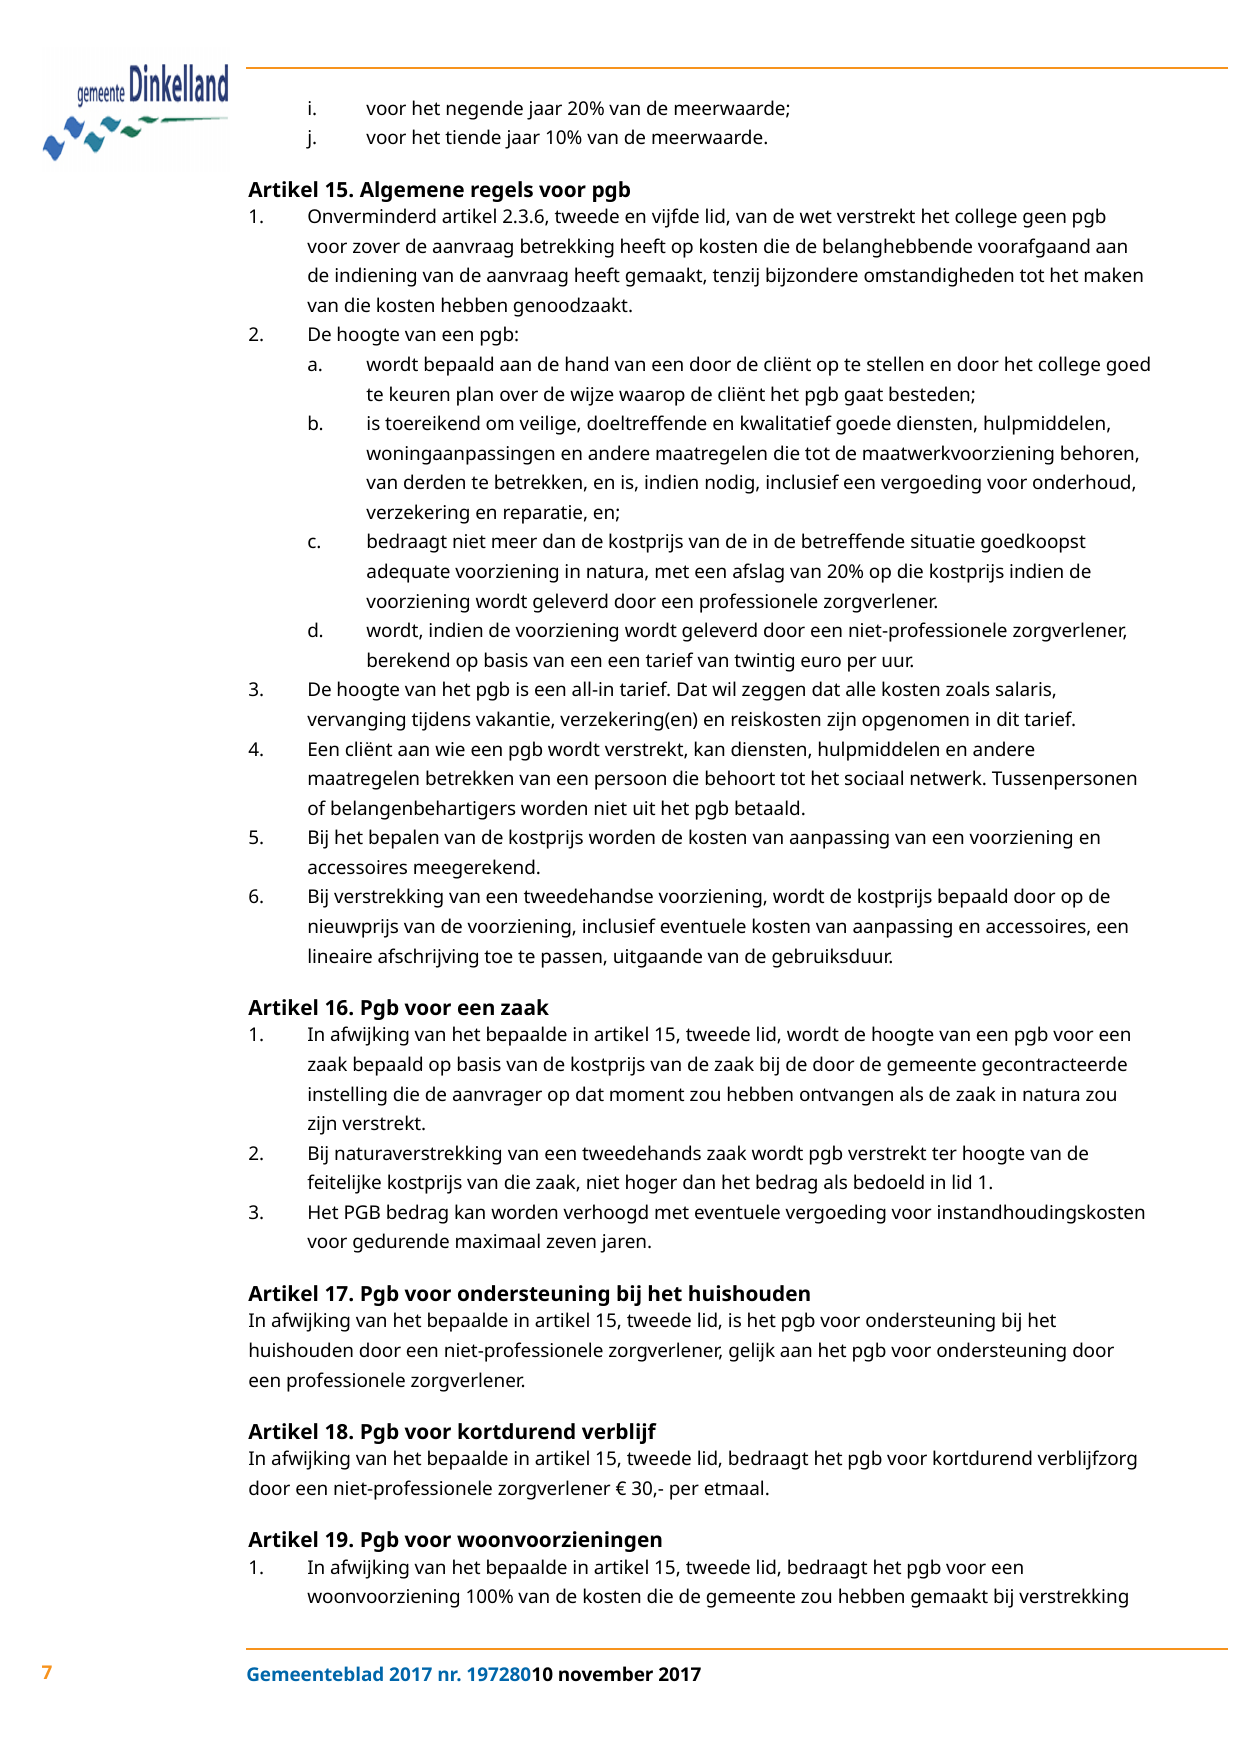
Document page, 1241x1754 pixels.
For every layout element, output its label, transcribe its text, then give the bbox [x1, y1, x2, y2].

picture [41, 47, 231, 172]
list voor het negende jaar 20% van de meerwaarde; [307, 95, 1152, 121]
text Artikel 17. Pgb voor ondersteuning bij het huishouden [248, 1279, 1152, 1308]
text Artikel 15. Algemene regels voor pgb [248, 175, 1152, 203]
list bedraagt niet meer dan de kostprijs van de in de betreffende situatie goedkoopst adequate voorziening in natura, met een afslag van 20% op die kostprijs indien de voorziening wordt geleverd door een professionele zorgverlener. [307, 529, 1152, 613]
list De hoogte van een pgb: [248, 322, 1152, 347]
list is toereikend om veilige, doeltreffende en kwalitatief goede diensten, hulpmiddelen, woningaanpassingen en andere maatregelen die tot de maatwerkvoorziening behoren, van derden te betrekken, en is, indien nodig, inclusief een vergoeding voor onderhoud, verzekering en reparatie, en; [307, 410, 1152, 525]
list Bij verstrekking van een tweedehandse voorziening, wordt de kostprijs bepaald door op de nieuwprijs van de voorziening, inclusief eventuele kosten van aanpassing en accessoires, een lineaire afschrijving toe te passen, uitgaande van de gebruiksduur. [248, 884, 1152, 968]
text In afwijking van het bepaalde in artikel 15, tweede lid, bedraagt het pgb voor kortdurend verblijfzorg door een niet-professionele zorgverlener € 30,- per etmaal. [248, 1446, 1152, 1501]
list Bij naturaverstrekking van een tweedehands zaak wordt pgb verstrekt ter hoogte van de feitelijke kostprijs van die zaak, niet hoger dan het bedrag als bedoeld in lid 1. [248, 1140, 1152, 1195]
text Artikel 19. Pgb voor woonvoorzieningen [248, 1526, 1152, 1554]
list In afwijking van het bepaalde in artikel 15, tweede lid, wordt de hoogte van een pgb voor een zaak bepaald op basis van de kostprijs van de zaak bij de door de gemeente gecontracteerde instelling die de aanvrager op dat moment zou hebben ontvangen als de zaak in natura zou zijn verstrekt. [248, 1022, 1152, 1136]
list Een cliënt aan wie een pgb wordt verstrekt, kan diensten, hulpmiddelen en andere maatregelen betrekken van een persoon die behoort tot het sociaal netwerk. Tussenpersonen of belangenbehartigers worden niet uit het pgb betaald. [248, 736, 1152, 821]
text Artikel 18. Pgb voor kortdurend verblijf [248, 1417, 1152, 1446]
list Het PGB bedrag kan worden verhoogd met eventuele vergoeding voor instandhoudingskosten voor gedurende maximaal zeven jaren. [248, 1199, 1152, 1254]
list Onverminderd artikel 2.3.6, tweede en vijfde lid, van de wet verstrekt het college geen pgb voor zover de aanvraag betrekking heeft op kosten die de belanghebbende voorafgaand aan de indiening van de aanvraag heeft gemaakt, tenzij bijzondere omstandigheden tot het maken van die kosten hebben genoodzaakt. [248, 203, 1152, 318]
list De hoogte van het pgb is een all-in tarief. Dat wil zeggen dat alle kosten zoals salaris, vervanging tijdens vakantie, verzekering(en) en reiskosten zijn opgenomen in dit tarief. [248, 677, 1152, 732]
list voor het tiende jaar 10% van de meerwaarde. [307, 124, 1152, 150]
list In afwijking van het bepaalde in artikel 15, tweede lid, bedraagt het pgb voor een woonvoorziening 100% van de kosten die de gemeente zou hebben gemaakt bij verstrekking [248, 1554, 1152, 1609]
text In afwijking van het bepaalde in artikel 15, tweede lid, is het pgb voor ondersteuning bij het huishouden door een niet-professionele zorgverlener, gelijk aan het pgb voor ondersteuning door een professionele zorgverlener. [248, 1308, 1152, 1392]
list Bij het bepalen van de kostprijs worden de kosten van aanpassing van een voorziening en accessoires meegerekend. [248, 824, 1152, 880]
list wordt bepaald aan de hand van een door de cliënt op te stellen en door het college goed te keuren plan over de wijze waarop de cliënt het pgb gaat besteden; [307, 351, 1152, 406]
list wordt, indien de voorziening wordt geleverd door een niet-professionele zorgverlener, berekend op basis van een een tarief van twintig euro per uur. [307, 617, 1152, 673]
text Artikel 16. Pgb voor een zaak [248, 993, 1152, 1022]
